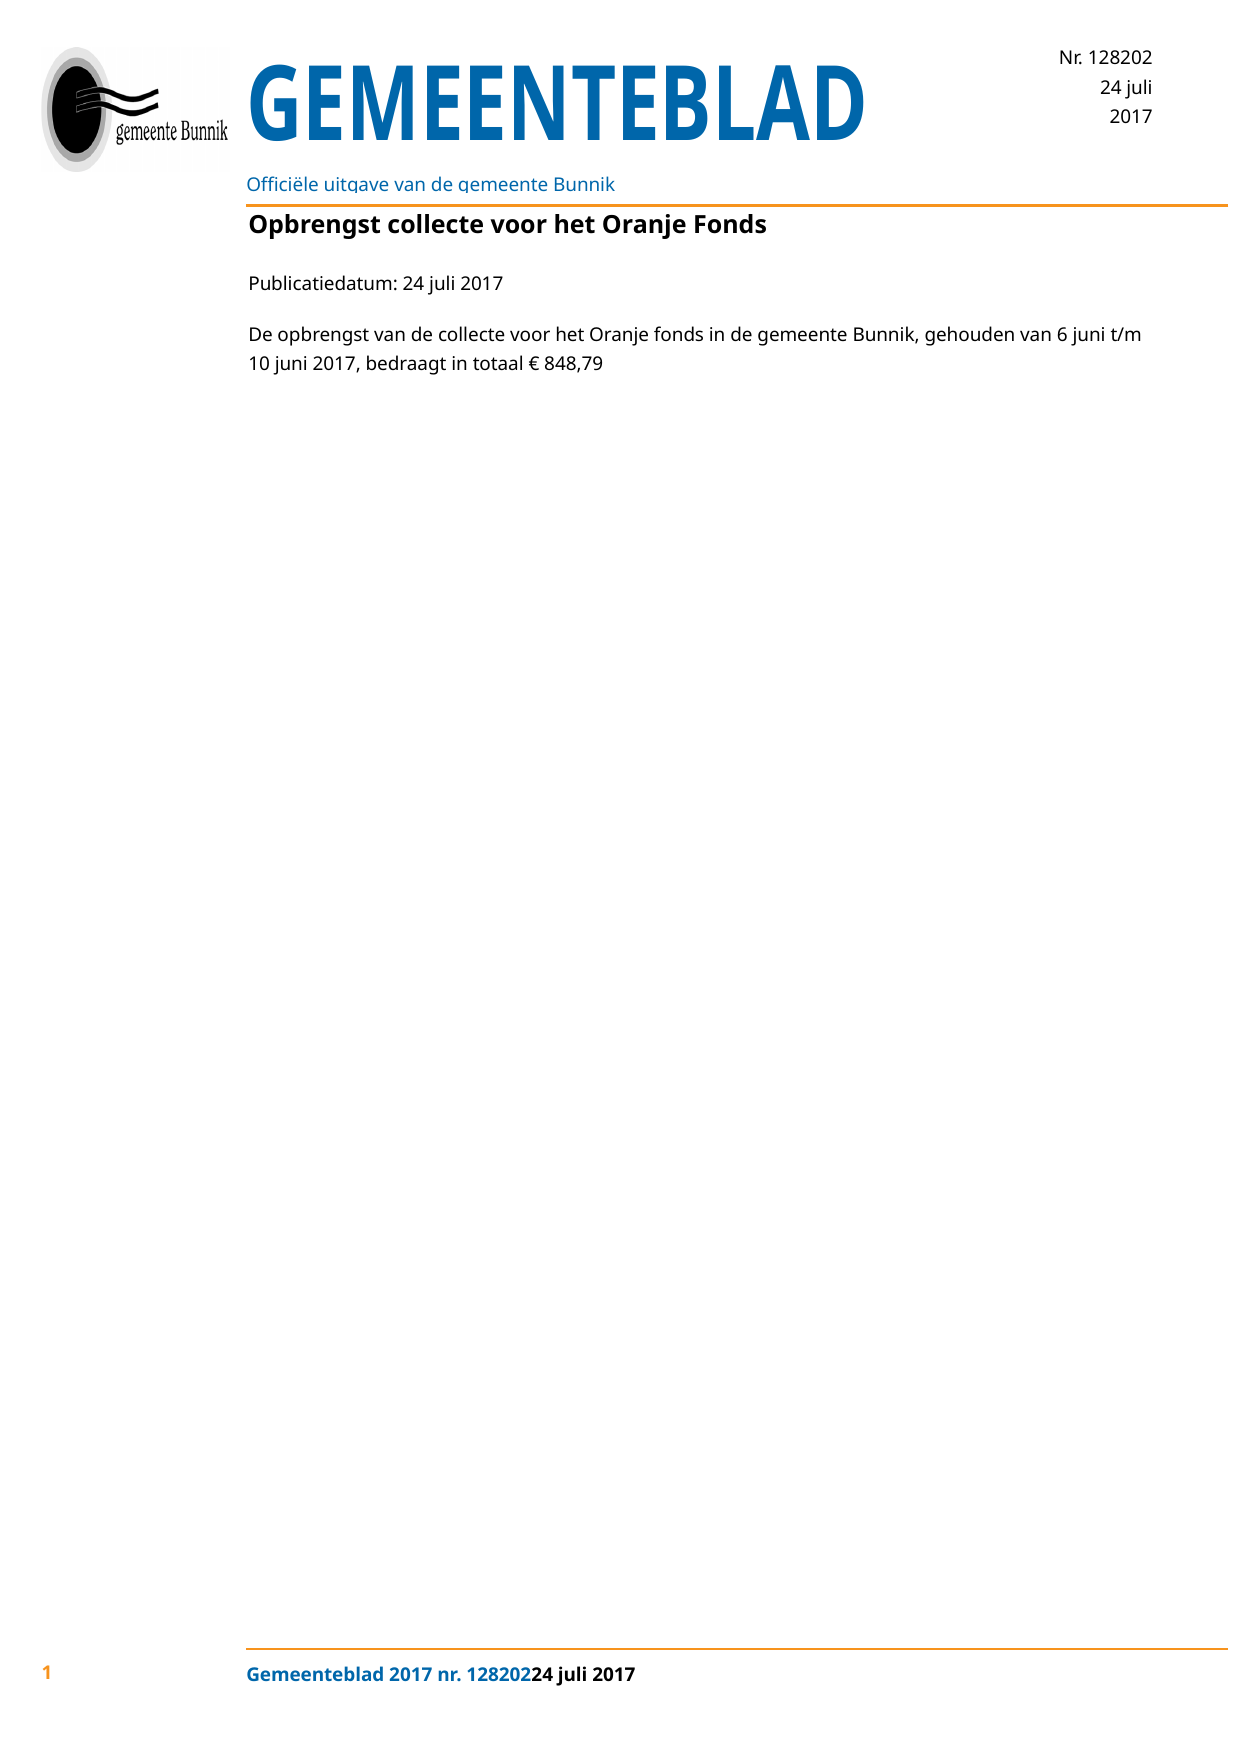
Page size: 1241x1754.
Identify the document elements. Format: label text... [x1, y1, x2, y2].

text Publicatiedatum: 24 juli 2017 [248, 270, 1152, 296]
picture [41, 47, 231, 172]
text Opbrengst collecte voor het Oranje Fonds [248, 207, 1152, 241]
text De opbrengst van de collecte voor het Oranje fonds in de gemeente Bunnik, gehouden van 6 juni t/m 10 juni 2017, bedraagt in totaal € 848,79 [248, 321, 1152, 376]
